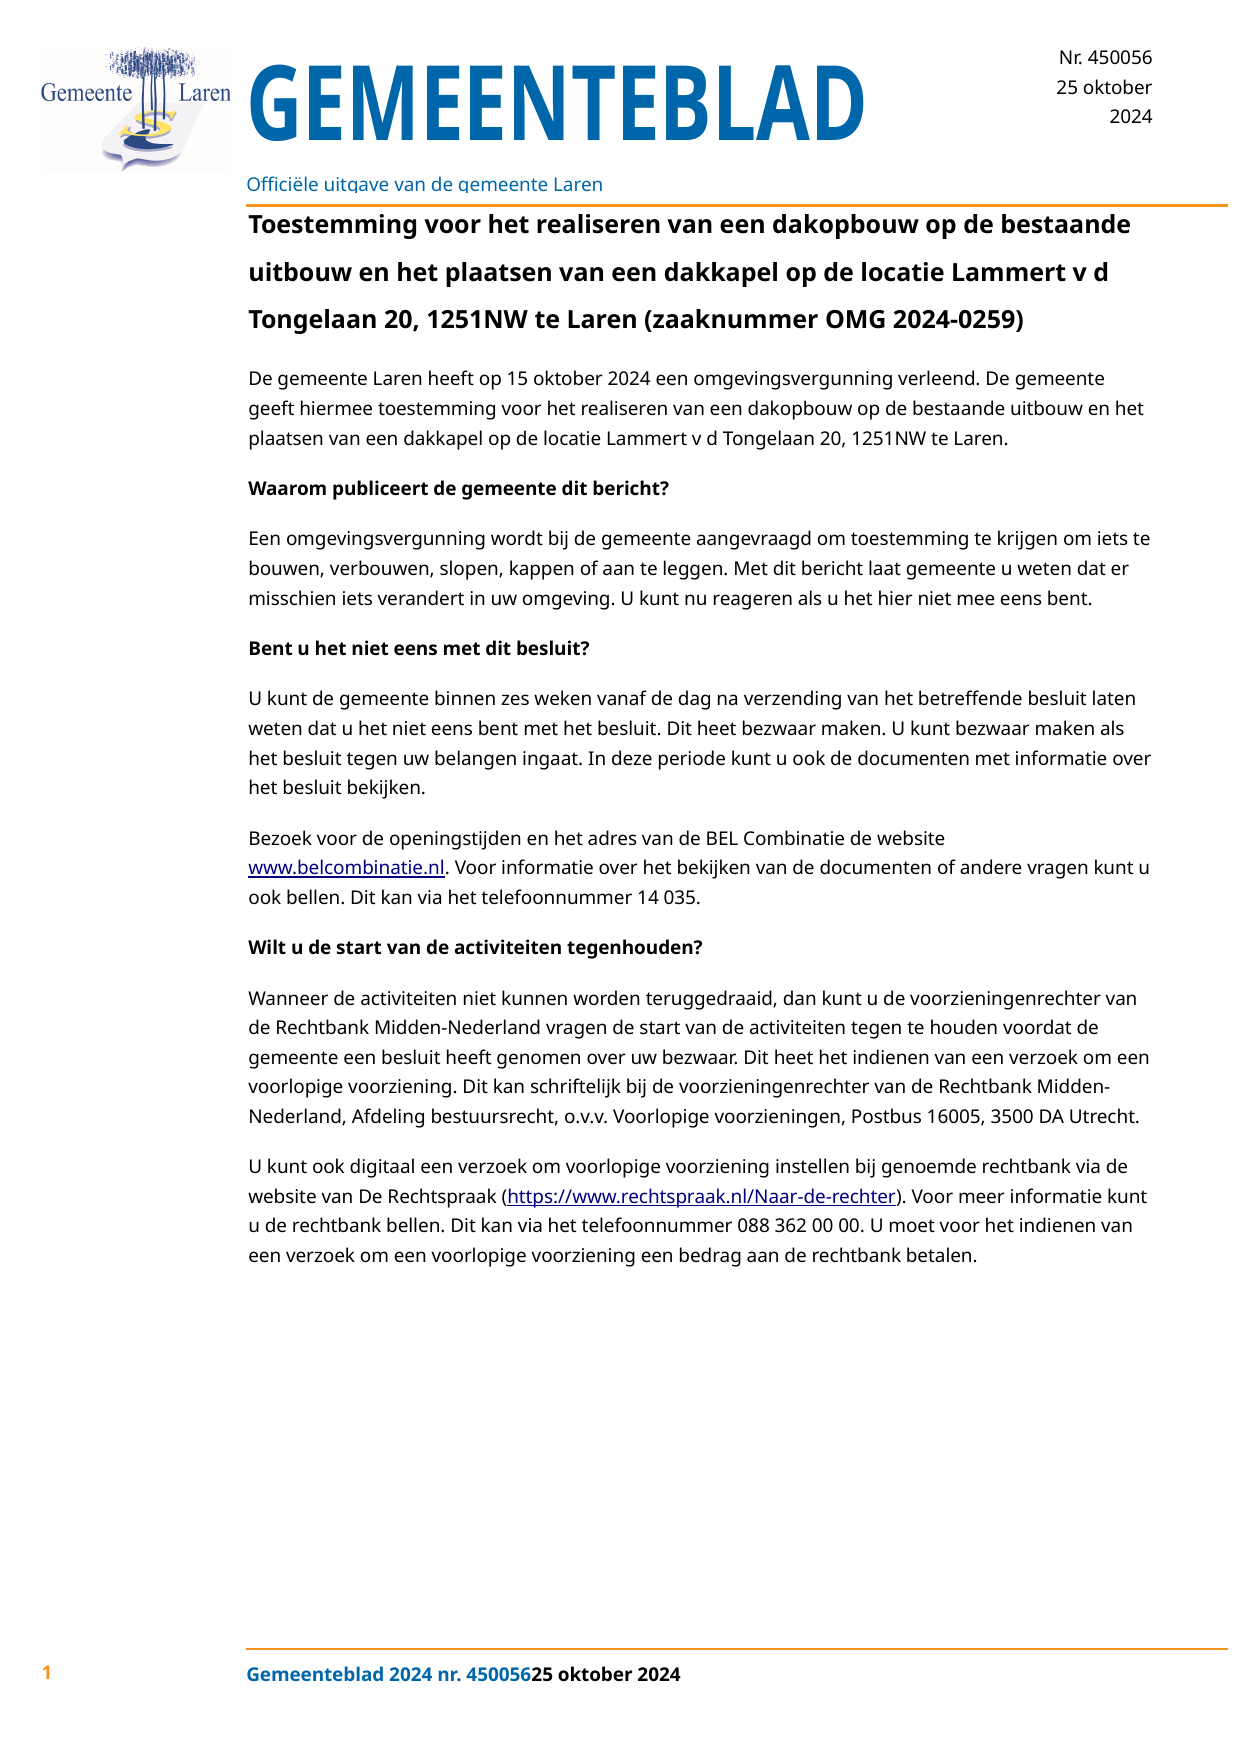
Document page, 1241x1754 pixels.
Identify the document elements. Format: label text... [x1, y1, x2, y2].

text Toestemming voor het realiseren van een dakopbouw op de bestaande uitbouw en het plaatsen van een dakkapel op de locatie Lammert v d Tongelaan 20, 1251NW te Laren (zaaknummer OMG 2024-0259) [248, 207, 1152, 336]
text U kunt ook digitaal een verzoek om voorlopige voorziening instellen bij genoemde rechtbank via de website van De Rechtspraak (https://www.rechtspraak.nl/Naar-de-rechter). Voor meer informatie kunt u de rechtbank bellen. Dit kan via het telefoonnummer 088 362 00 00. U moet voor het indienen van een verzoek om een voorlopige voorziening een bedrag aan de rechtbank betalen. [248, 1153, 1152, 1268]
text U kunt de gemeente binnen zes weken vanaf de dag na verzending van het betreffende besluit laten weten dat u het niet eens bent met het besluit. Dit heet bezwaar maken. U kunt bezwaar maken als het besluit tegen uw belangen ingaat. In deze periode kunt u ook de documenten met informatie over het besluit bekijken. [248, 686, 1152, 800]
text Waarom publiceert de gemeente dit bericht? [248, 475, 1152, 501]
text Bezoek voor de openingstijden en het adres van de BEL Combinatie de website www.belcombinatie.nl. Voor informatie over het bekijken van de documenten of andere vragen kunt u ook bellen. Dit kan via het telefoonnummer 14 035. [248, 825, 1152, 909]
picture [41, 47, 231, 172]
text Wilt u de start van de activiteiten tegenhouden? [248, 934, 1152, 960]
text De gemeente Laren heeft op 15 oktober 2024 een omgevingsvergunning verleend. De gemeente geeft hiermee toestemming voor het realiseren van een dakopbouw op de bestaande uitbouw en het plaatsen van een dakkapel op de locatie Lammert v d Tongelaan 20, 1251NW te Laren. [248, 366, 1152, 450]
text Wanneer de activiteiten niet kunnen worden teruggedraaid, dan kunt u de voorzieningenrechter van de Rechtbank Midden-Nederland vragen de start van de activiteiten tegen te houden voordat de gemeente een besluit heeft genomen over uw bezwaar. Dit heet het indienen van een verzoek om een voorlopige voorziening. Dit kan schriftelijk bij de voorzieningenrechter van de Rechtbank Midden-Nederland, Afdeling bestuursrecht, o.v.v. Voorlopige voorzieningen, Postbus 16005, 3500 DA Utrecht. [248, 985, 1152, 1129]
text Een omgevingsvergunning wordt bij de gemeente aangevraagd om toestemming te krijgen om iets te bouwen, verbouwen, slopen, kappen of aan te leggen. Met dit bericht laat gemeente u weten dat er misschien iets verandert in uw omgeving. U kunt nu reageren als u het hier niet mee eens bent. [248, 526, 1152, 610]
text Bent u het niet eens met dit besluit? [248, 635, 1152, 661]
